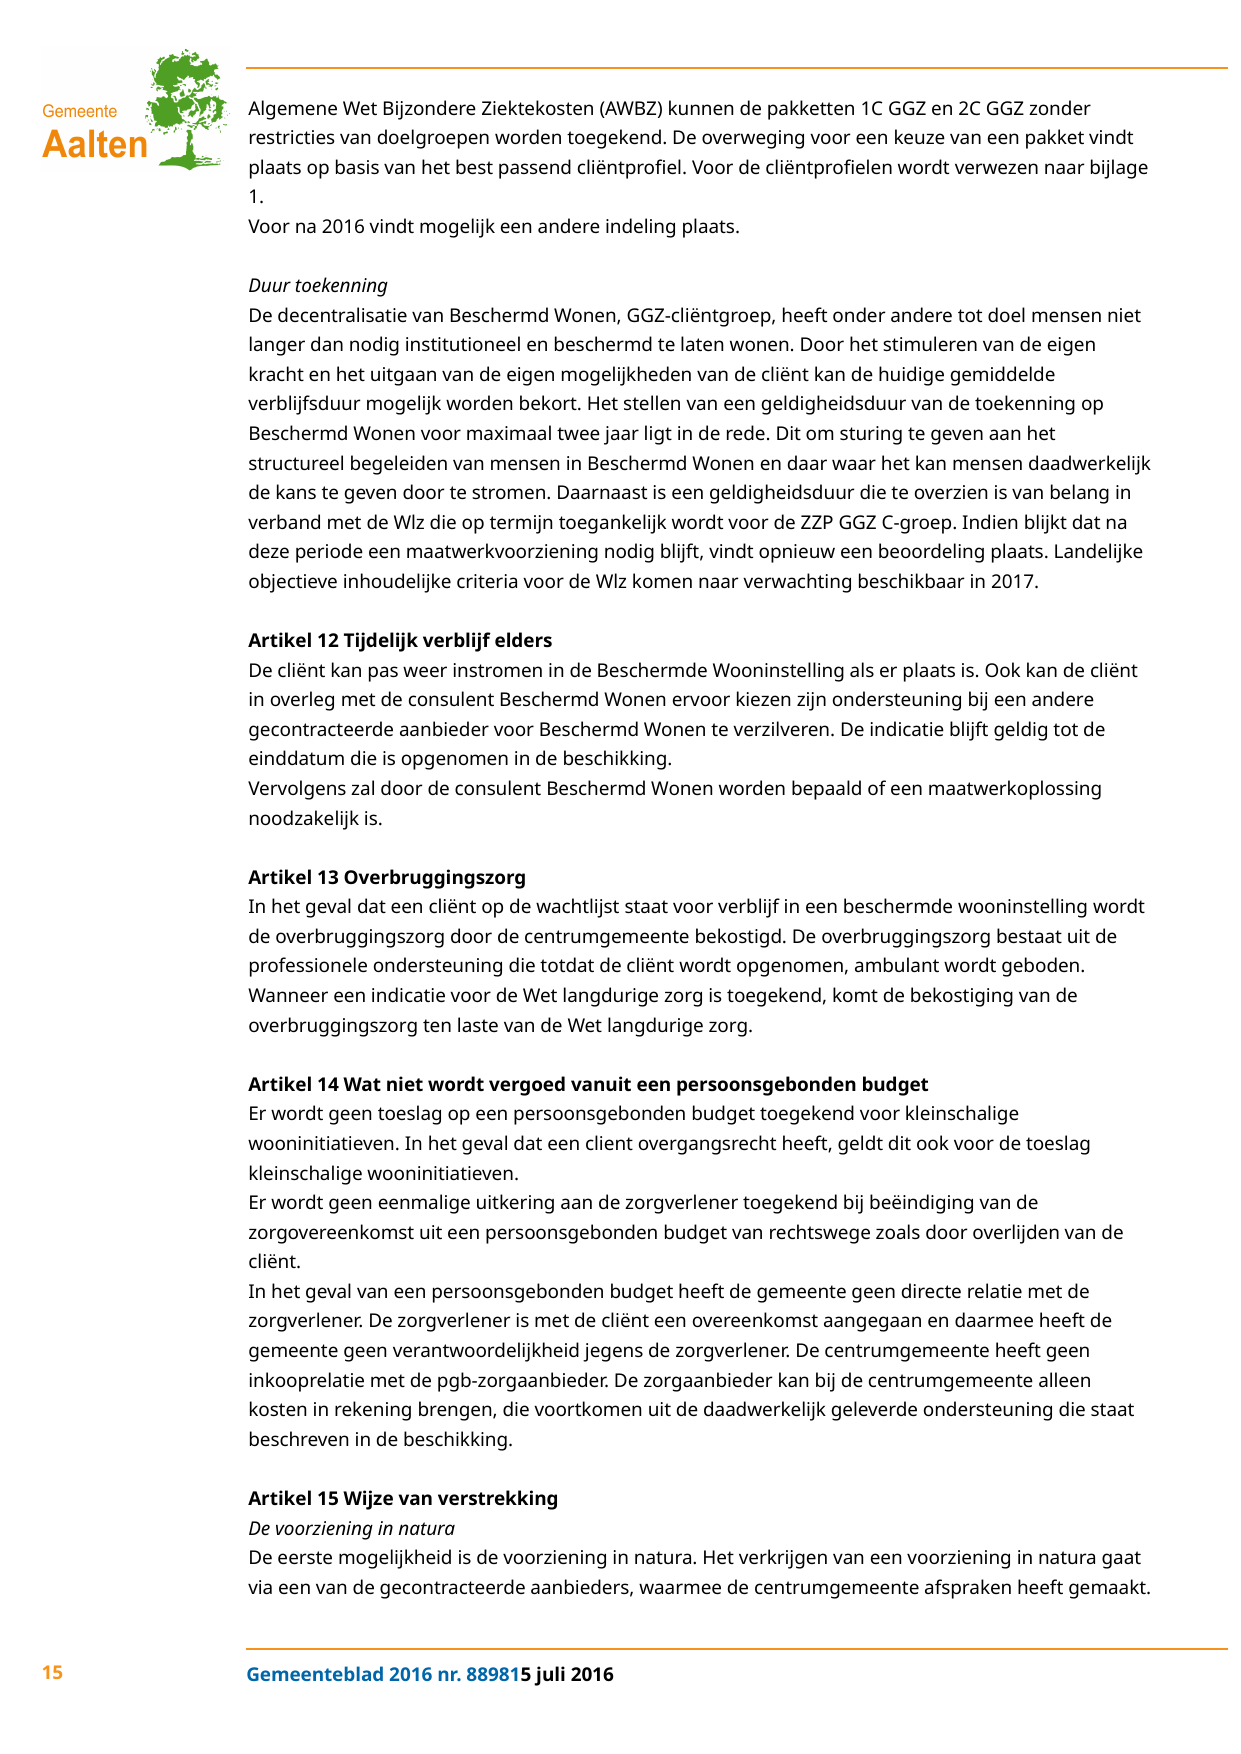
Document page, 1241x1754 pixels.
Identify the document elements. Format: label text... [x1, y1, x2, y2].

text Duur toekenning [248, 272, 1152, 298]
text Artikel 15 Wijze van verstrekking [248, 1485, 1152, 1511]
text Er wordt geen toeslag op een persoonsgebonden budget toegekend voor kleinschalige wooninitiatieven. In het geval dat een client overgangsrecht heeft, geldt dit ook voor de toeslag kleinschalige wooninitiatieven. [248, 1101, 1152, 1186]
text Voor na 2016 vindt mogelijk een andere indeling plaats. [248, 213, 1152, 239]
text In het geval dat een cliënt op de wachtlijst staat voor verblijf in een beschermde wooninstelling wordt de overbruggingszorg door de centrumgemeente bekostigd. De overbruggingszorg bestaat uit de professionele ondersteuning die totdat de cliënt wordt opgenomen, ambulant wordt geboden. Wanneer een indicatie voor de Wet langdurige zorg is toegekend, komt de bekostiging van de overbruggingszorg ten laste van de Wet langdurige zorg. [248, 893, 1152, 1038]
text Vervolgens zal door de consulent Beschermd Wonen worden bepaald of een maatwerkoplossing noodzakelijk is. [248, 775, 1152, 831]
text In het geval van een persoonsgebonden budget heeft de gemeente geen directe relatie met de zorgverlener. De zorgverlener is met de cliënt een overeenkomst aangegaan en daarmee heeft de gemeente geen verantwoordelijkheid jegens de zorgverlener. De centrumgemeente heeft geen inkooprelatie met de pgb-zorgaanbieder. De zorgaanbieder kan bij de centrumgemeente alleen kosten in rekening brengen, die voortkomen uit de daadwerkelijk geleverde ondersteuning die staat beschreven in de beschikking. [248, 1278, 1152, 1452]
text Er wordt geen eenmalige uitkering aan de zorgverlener toegekend bij beëindiging van de zorgovereenkomst uit een persoonsgebonden budget van rechtswege zoals door overlijden van de cliënt. [248, 1189, 1152, 1274]
text Artikel 13 Overbruggingszorg [248, 864, 1152, 890]
text Artikel 12 Tijdelijk verblijf elders [248, 627, 1152, 653]
text Artikel 14 Wat niet wordt vergoed vanuit een persoonsgebonden budget [248, 1071, 1152, 1097]
text De decentralisatie van Beschermd Wonen, GGZ-cliëntgroep, heeft onder andere tot doel mensen niet langer dan nodig institutioneel en beschermd te laten wonen. Door het stimuleren van de eigen kracht en het uitgaan van de eigen mogelijkheden van de cliënt kan de huidige gemiddelde verblijfsduur mogelijk worden bekort. Het stellen van een geldigheidsduur van de toekenning op Beschermd Wonen voor maximaal twee jaar ligt in de rede. Dit om sturing te geven aan het structureel begeleiden van mensen in Beschermd Wonen en daar waar het kan mensen daadwerkelijk de kans te geven door te stromen. Daarnaast is een geldigheidsduur die te overzien is van belang in verband met de Wlz die op termijn toegankelijk wordt voor de ZZP GGZ C-groep. Indien blijkt dat na deze periode een maatwerkvoorziening nodig blijft, vindt opnieuw een beoordeling plaats. Landelijke objectieve inhoudelijke criteria voor de Wlz komen naar verwachting beschikbaar in 2017. [248, 302, 1152, 594]
text De eerste mogelijkheid is de voorziening in natura. Het verkrijgen van een voorziening in natura gaat via een van de gecontracteerde aanbieders, waarmee de centrumgemeente afspraken heeft gemaakt. [248, 1544, 1152, 1600]
text De voorziening in natura [248, 1515, 1152, 1541]
picture [41, 47, 231, 172]
text Algemene Wet Bijzondere Ziektekosten (AWBZ) kunnen de pakketten 1C GGZ en 2C GGZ zonder restricties van doelgroepen worden toegekend. De overweging voor een keuze van een pakket vindt plaats op basis van het best passend cliëntprofiel. Voor de cliëntprofielen wordt verwezen naar bijlage 1. [248, 95, 1152, 209]
text De cliënt kan pas weer instromen in de Beschermde Wooninstelling als er plaats is. Ook kan de cliënt in overleg met de consulent Beschermd Wonen ervoor kiezen zijn ondersteuning bij een andere gecontracteerde aanbieder voor Beschermd Wonen te verzilveren. De indicatie blijft geldig tot de einddatum die is opgenomen in de beschikking. [248, 657, 1152, 771]
